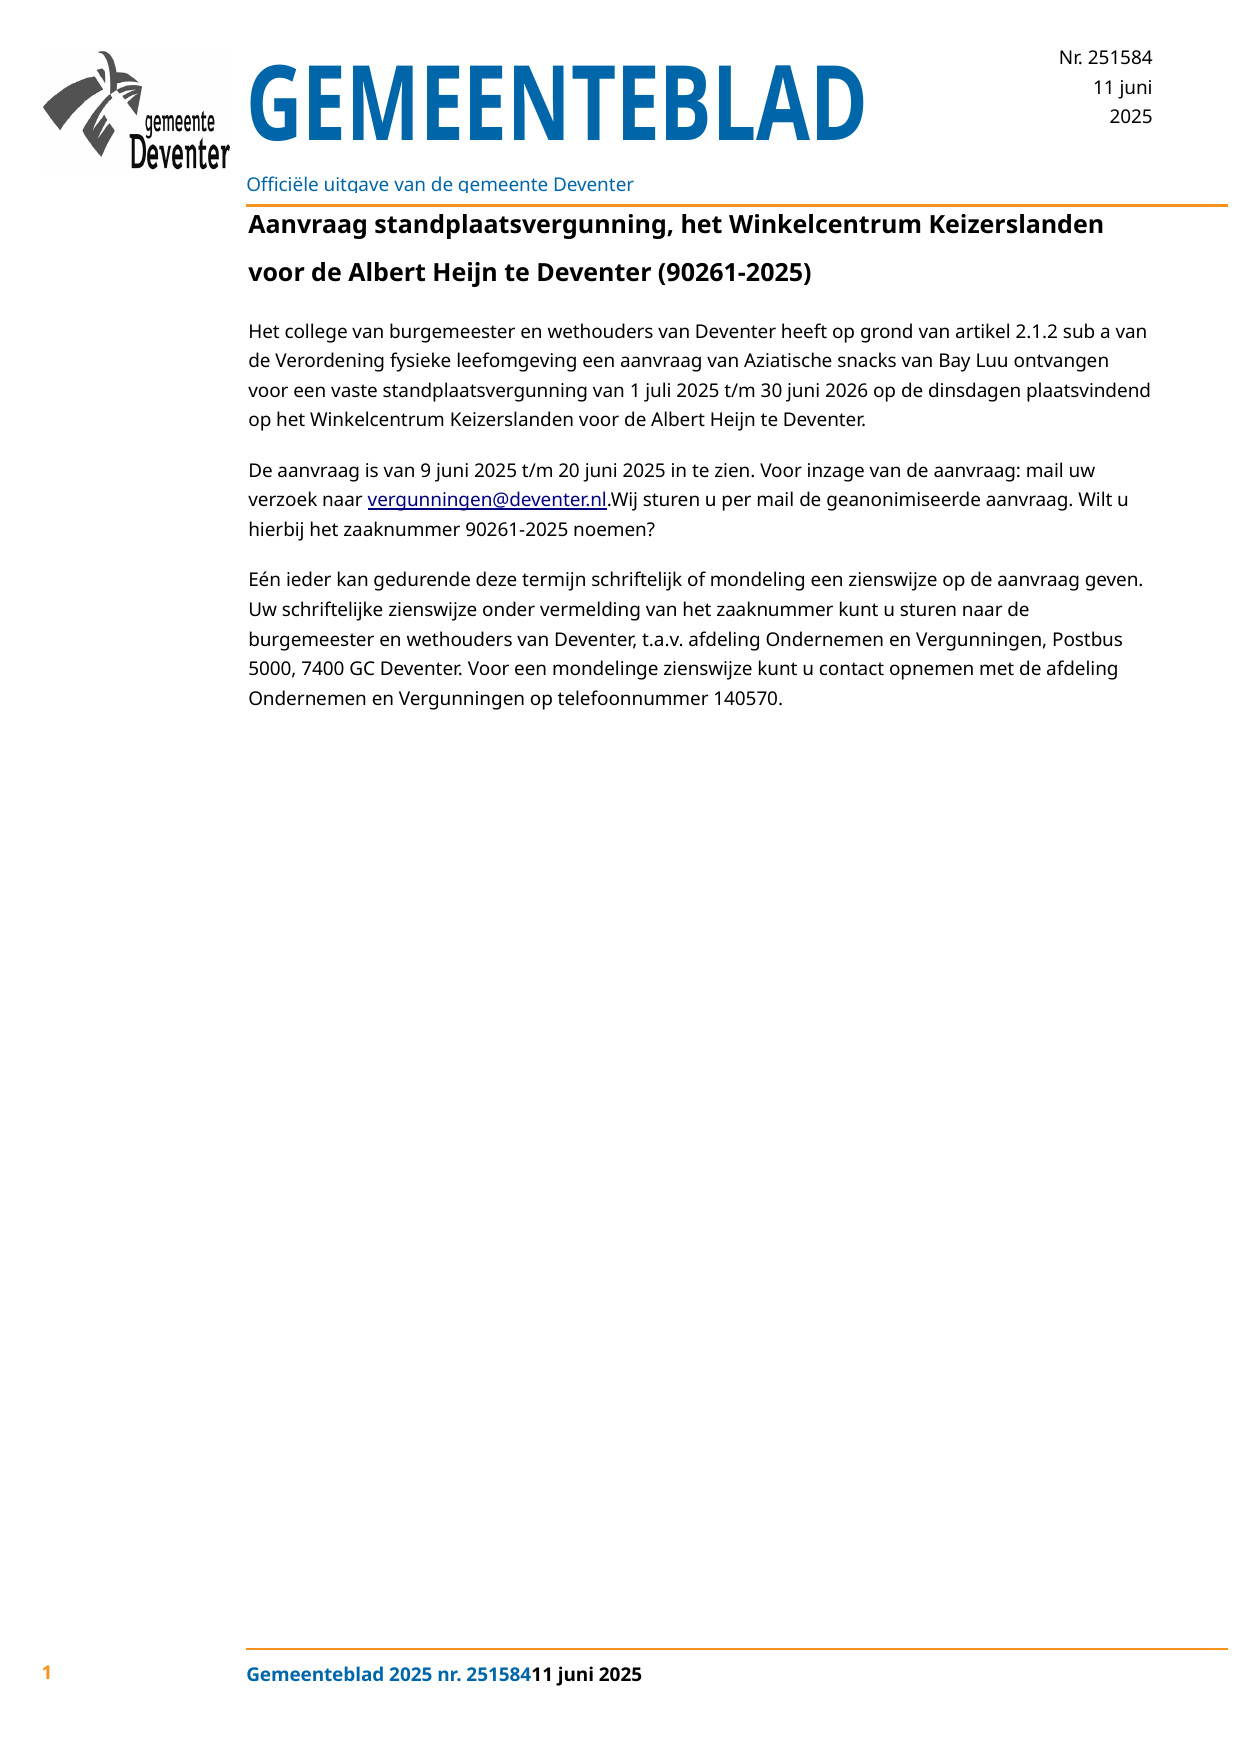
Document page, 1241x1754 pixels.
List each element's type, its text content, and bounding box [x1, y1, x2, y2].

text Aanvraag standplaatsvergunning, het Winkelcentrum Keizerslanden voor de Albert Heijn te Deventer (90261-2025) [248, 207, 1152, 288]
text Eén ieder kan gedurende deze termijn schriftelijk of mondeling een zienswijze op de aanvraag geven. Uw schriftelijke zienswijze onder vermelding van het zaaknummer kunt u sturen naar de burgemeester en wethouders van Deventer, t.a.v. afdeling Ondernemen en Vergunningen, Postbus 5000, 7400 GC Deventer. Voor een mondelinge zienswijze kunt u contact opnemen met de afdeling Ondernemen en Vergunningen op telefoonnummer 140570. [248, 567, 1152, 711]
text Het college van burgemeester en wethouders van Deventer heeft op grond van artikel 2.1.2 sub a van de Verordening fysieke leefomgeving een aanvraag van Aziatische snacks van Bay Luu ontvangen voor een vaste standplaatsvergunning van 1 juli 2025 t/m 30 juni 2026 op de dinsdagen plaatsvindend op het Winkelcentrum Keizerslanden voor de Albert Heijn te Deventer. [248, 318, 1152, 432]
picture [41, 47, 231, 172]
text De aanvraag is van 9 juni 2025 t/m 20 juni 2025 in te zien. Voor inzage van de aanvraag: mail uw verzoek naar vergunningen@deventer.nl.Wij sturen u per mail de geanonimiseerde aanvraag. Wilt u hierbij het zaaknummer 90261-2025 noemen? [248, 457, 1152, 542]
